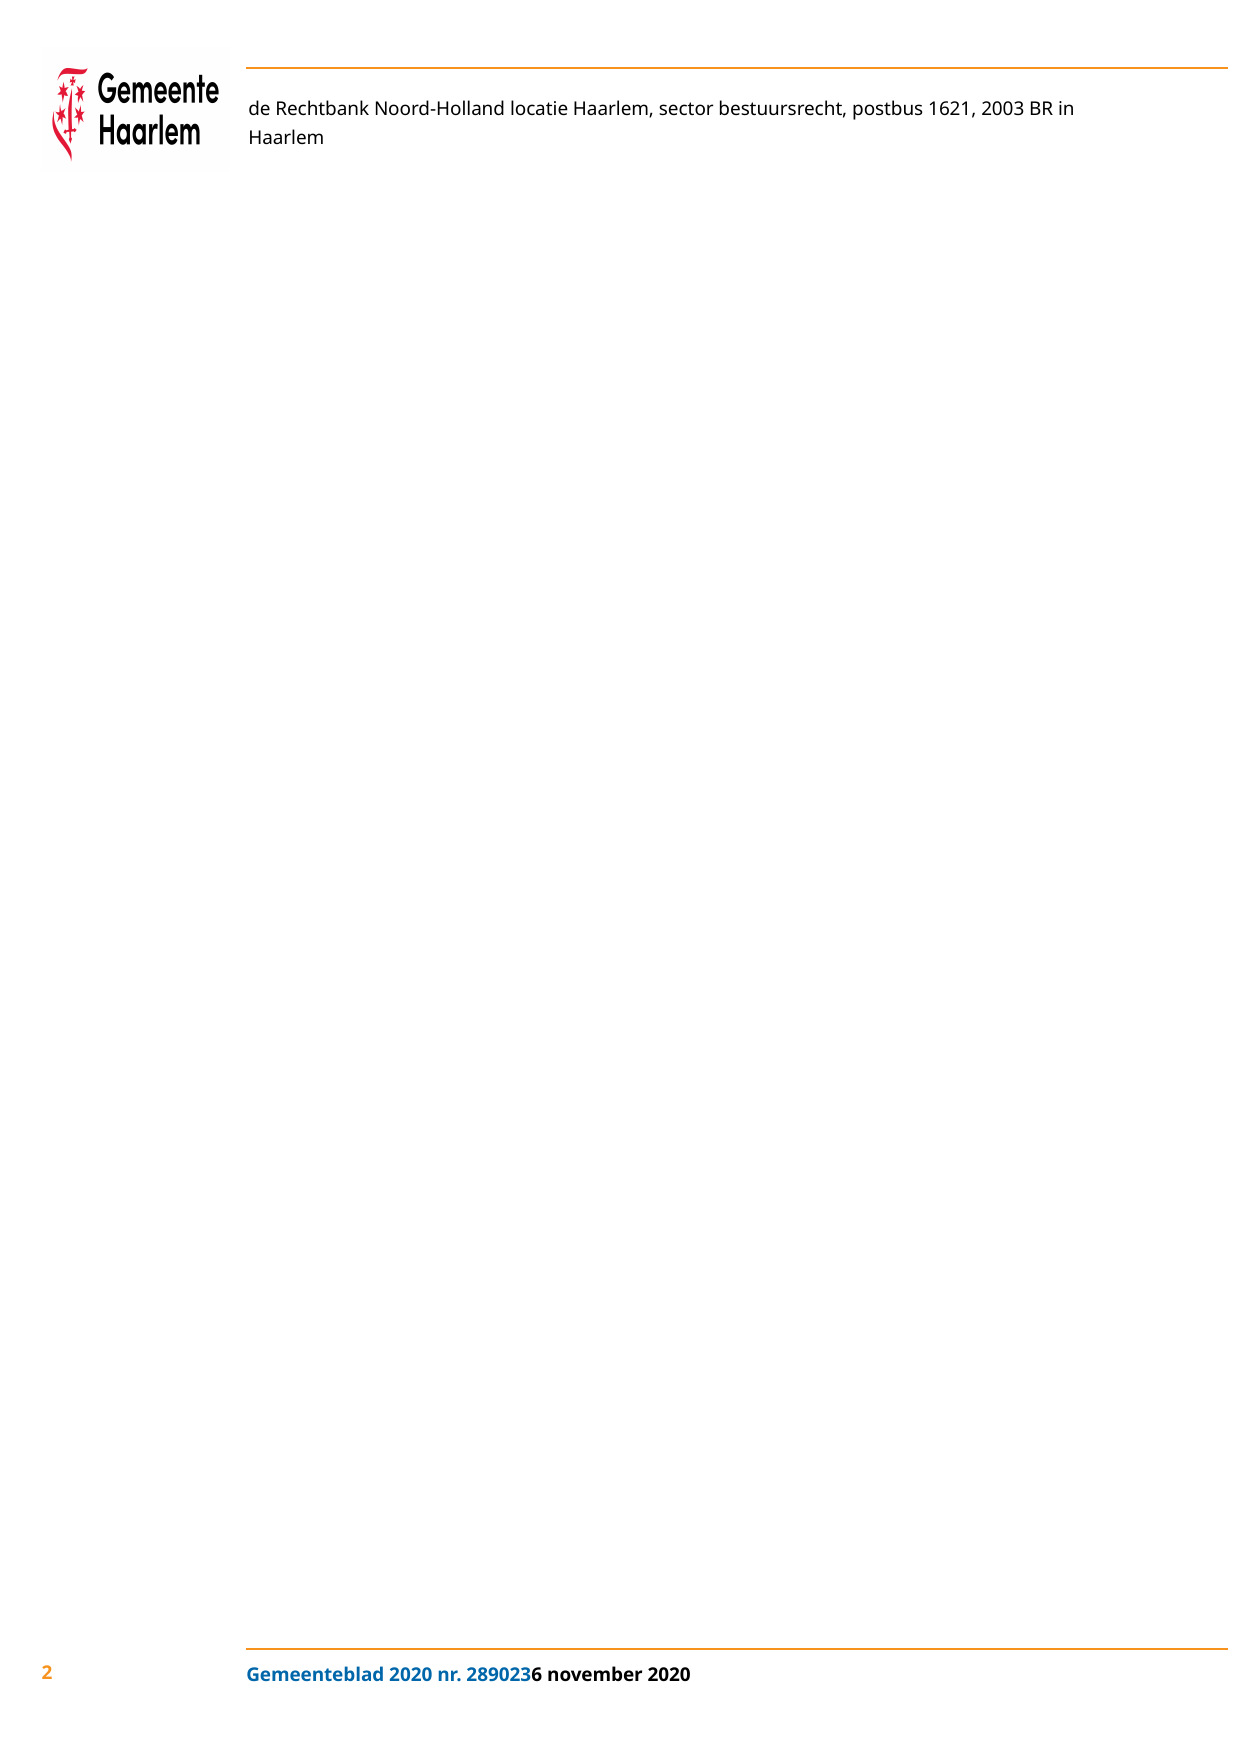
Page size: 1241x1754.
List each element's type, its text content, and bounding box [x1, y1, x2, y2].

picture [41, 47, 231, 172]
text de Rechtbank Noord-Holland locatie Haarlem, sector bestuursrecht, postbus 1621, 2003 BR in Haarlem [248, 95, 1152, 150]
